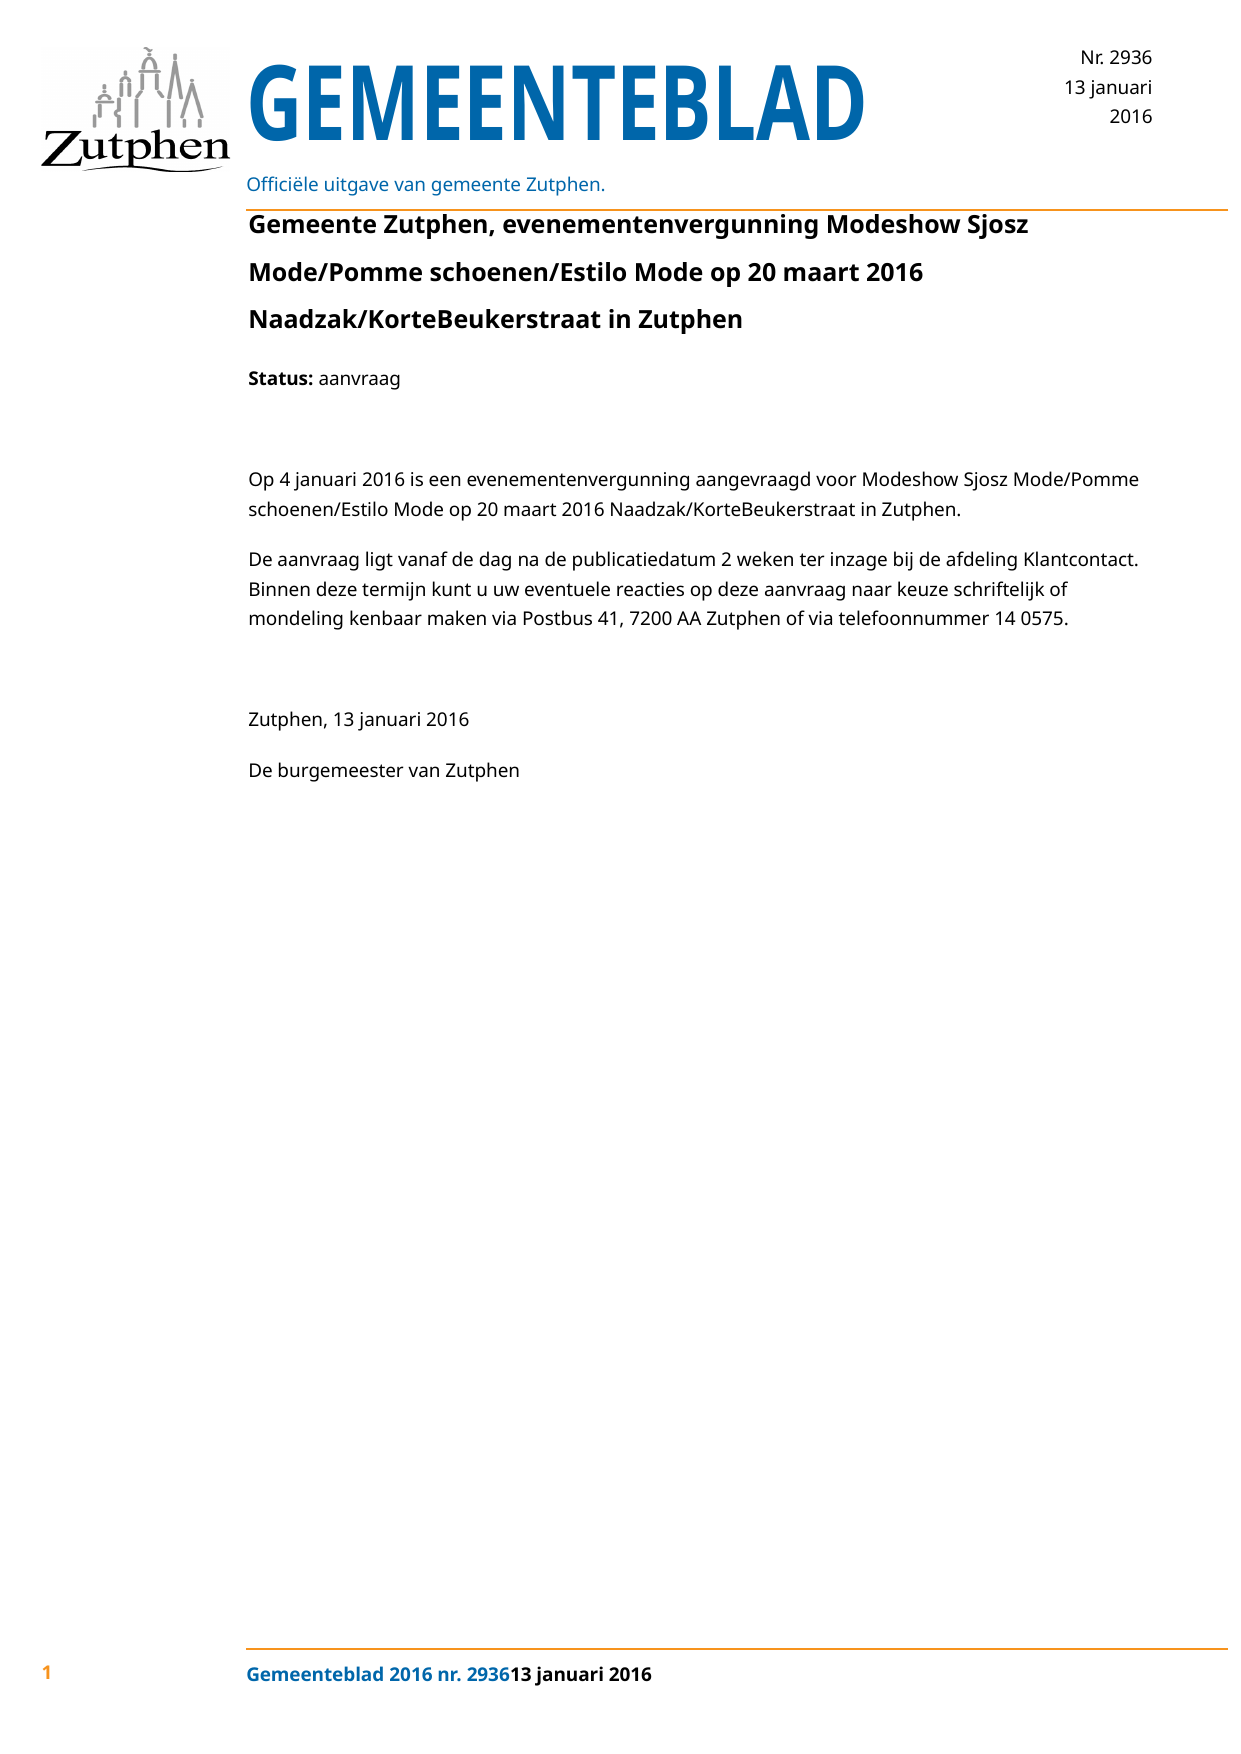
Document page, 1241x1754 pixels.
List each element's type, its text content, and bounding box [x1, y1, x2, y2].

text De aanvraag ligt vanaf de dag na de publicatiedatum 2 weken ter inzage bij de afdeling Klantcontact. Binnen deze termijn kunt u uw eventuele reacties op deze aanvraag naar keuze schriftelijk of mondeling kenbaar maken via Postbus 41, 7200 AA Zutphen of via telefoonnummer 14 0575. [248, 546, 1152, 631]
text Status: aanvraag [248, 366, 1152, 391]
text Gemeente Zutphen, evenementenvergunning Modeshow Sjosz Mode/Pomme schoenen/Estilo Mode op 20 maart 2016 Naadzak/KorteBeukerstraat in Zutphen [248, 211, 1152, 336]
text De burgemeester van Zutphen [248, 757, 1152, 782]
text Zutphen, 13 januari 2016 [248, 706, 1152, 732]
text Op 4 januari 2016 is een evenementenvergunning aangevraagd voor Modeshow Sjosz Mode/Pomme schoenen/Estilo Mode op 20 maart 2016 Naadzak/KorteBeukerstraat in Zutphen. [248, 466, 1152, 522]
picture [41, 47, 231, 172]
